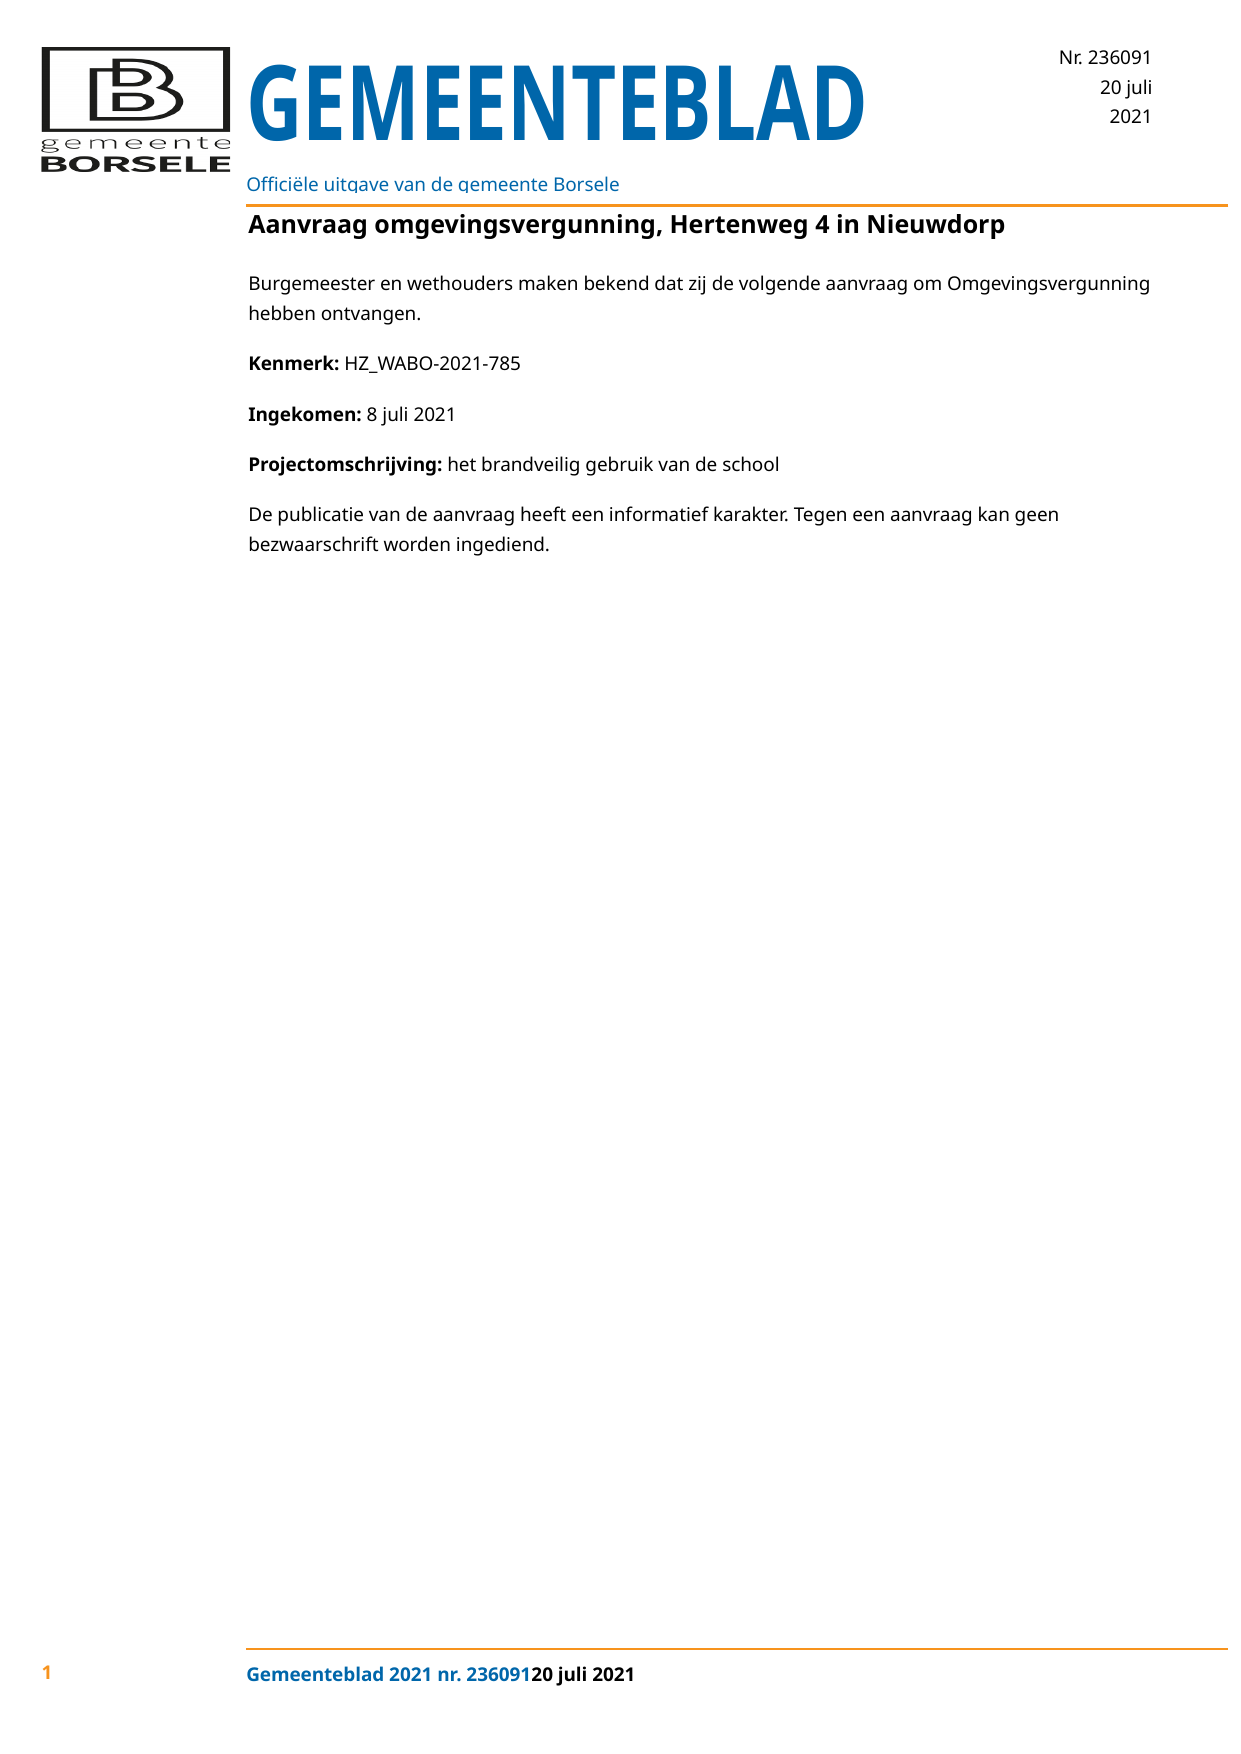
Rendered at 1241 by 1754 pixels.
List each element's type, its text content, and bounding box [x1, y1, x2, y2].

text Ingekomen: 8 juli 2021 [248, 401, 1152, 426]
text De publicatie van de aanvraag heeft een informatief karakter. Tegen een aanvraag kan geen bezwaarschrift worden ingediend. [248, 502, 1152, 557]
picture [41, 47, 231, 172]
text Projectomschrijving: het brandveilig gebruik van de school [248, 451, 1152, 477]
text Kenmerk: HZ_WABO-2021-785 [248, 350, 1152, 376]
text Aanvraag omgevingsvergunning, Hertenweg 4 in Nieuwdorp [248, 207, 1152, 241]
text Burgemeester en wethouders maken bekend dat zij de volgende aanvraag om Omgevingsvergunning hebben ontvangen. [248, 270, 1152, 326]
